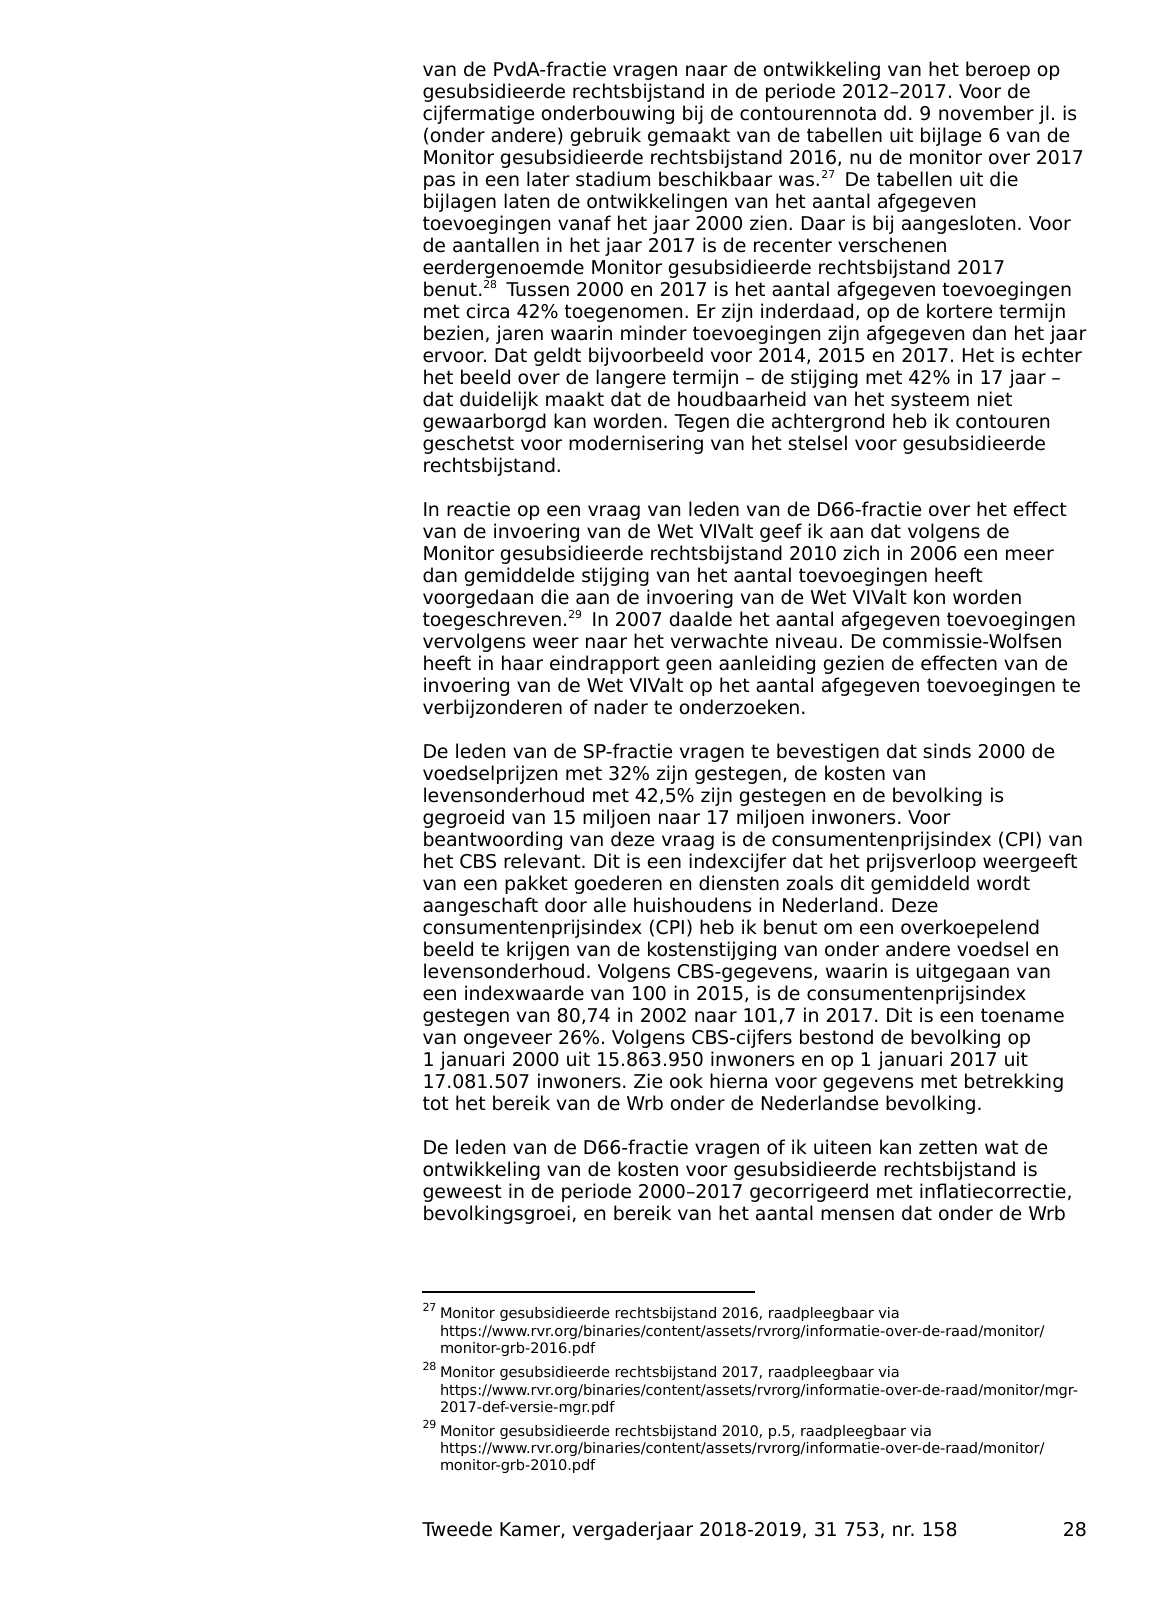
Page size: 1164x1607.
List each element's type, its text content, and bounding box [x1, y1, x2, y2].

text De leden van de D66-fractie vragen of ik uiteen kan zetten wat de ontwikkeling van de kosten voor gesubsidieerde rechtsbijstand is geweest in de periode 2000–2017 gecorrigeerd met inflatiecorrectie, bevolkingsgroei, en bereik van het aantal mensen dat onder de Wrb [422, 1137, 1087, 1224]
text van de PvdA-fractie vragen naar de ontwikkeling van het beroep op gesubsidieerde rechtsbijstand in de periode 2012–2017. Voor de cijfermatige onderbouwing bij de contourennota dd. 9 november jl. is (onder andere) gebruik gemaakt van de tabellen uit bijlage 6 van de Monitor gesubsidieerde rechtsbijstand 2016, nu de monitor over 2017 pas in een later stadium beschikbaar was. De tabellen uit die bijlagen laten de ontwikkelingen van het aantal afgegeven toevoegingen vanaf het jaar 2000 zien. Daar is bij aangesloten. Voor de aantallen in het jaar 2017 is de recenter verschenen eerdergenoemde Monitor gesubsidieerde rechtsbijstand 2017 benut. Tussen 2000 en 2017 is het aantal afgegeven toevoegingen met circa 42% toegenomen. Er zijn inderdaad, op de kortere termijn bezien, jaren waarin minder toevoegingen zijn afgegeven dan het jaar ervoor. Dat geldt bijvoorbeeld voor 2014, 2015 en 2017. Het is echter het beeld over de langere termijn – de stijging met 42% in 17 jaar – dat duidelijk maakt dat de houdbaarheid van het systeem niet gewaarborgd kan worden. Tegen die achtergrond heb ik contouren geschetst voor modernisering van het stelsel voor gesubsidieerde rechtsbijstand. [422, 59, 1087, 477]
text Monitor gesubsidieerde rechtsbijstand 2017, raadpleegbaar via https://www.rvr.org/binaries/content/assets/rvrorg/informatie-over-de-raad/monitor/mgr-2017-def-versie-mgr.pdf [422, 1360, 1087, 1416]
text De leden van de SP-fractie vragen te bevestigen dat sinds 2000 de voedselprijzen met 32% zijn gestegen, de kosten van levensonderhoud met 42,5% zijn gestegen en de bevolking is gegroeid van 15 miljoen naar 17 miljoen inwoners. Voor beantwoording van deze vraag is de consumentenprijsindex (CPI) van het CBS relevant. Dit is een indexcijfer dat het prijsverloop weergeeft van een pakket goederen en diensten zoals dit gemiddeld wordt aangeschaft door alle huishoudens in Nederland. Deze consumentenprijsindex (CPI) heb ik benut om een overkoepelend beeld te krijgen van de kostenstijging van onder andere voedsel en levensonderhoud. Volgens CBS-gegevens, waarin is uitgegaan van een indexwaarde van 100 in 2015, is de consumentenprijsindex gestegen van 80,74 in 2002 naar 101,7 in 2017. Dit is een toename van ongeveer 26%. Volgens CBS-cijfers bestond de bevolking op 1 januari 2000 uit 15.863.950 inwoners en op 1 januari 2017 uit 17.081.507 inwoners. Zie ook hierna voor gegevens met betrekking tot het bereik van de Wrb onder de Nederlandse bevolking. [422, 741, 1087, 1114]
text Monitor gesubsidieerde rechtsbijstand 2016, raadpleegbaar via https://www.rvr.org/binaries/content/assets/rvrorg/informatie-over-de-raad/monitor/monitor-grb-2016.pdf [422, 1301, 1087, 1357]
text Monitor gesubsidieerde rechtsbijstand 2010, p.5, raadpleegbaar via https://www.rvr.org/binaries/content/assets/rvrorg/informatie-over-de-raad/monitor/monitor-grb-2010.pdf [422, 1418, 1087, 1474]
text In reactie op een vraag van leden van de D66-fractie over het effect van de invoering van de Wet VIValt geef ik aan dat volgens de Monitor gesubsidieerde rechtsbijstand 2010 zich in 2006 een meer dan gemiddelde stijging van het aantal toevoegingen heeft voorgedaan die aan de invoering van de Wet VIValt kon worden toegeschreven. In 2007 daalde het aantal afgegeven toevoegingen vervolgens weer naar het verwachte niveau. De commissie-Wolfsen heeft in haar eindrapport geen aanleiding gezien de effecten van de invoering van de Wet VIValt op het aantal afgegeven toevoegingen te verbijzonderen of nader te onderzoeken. [422, 499, 1087, 719]
